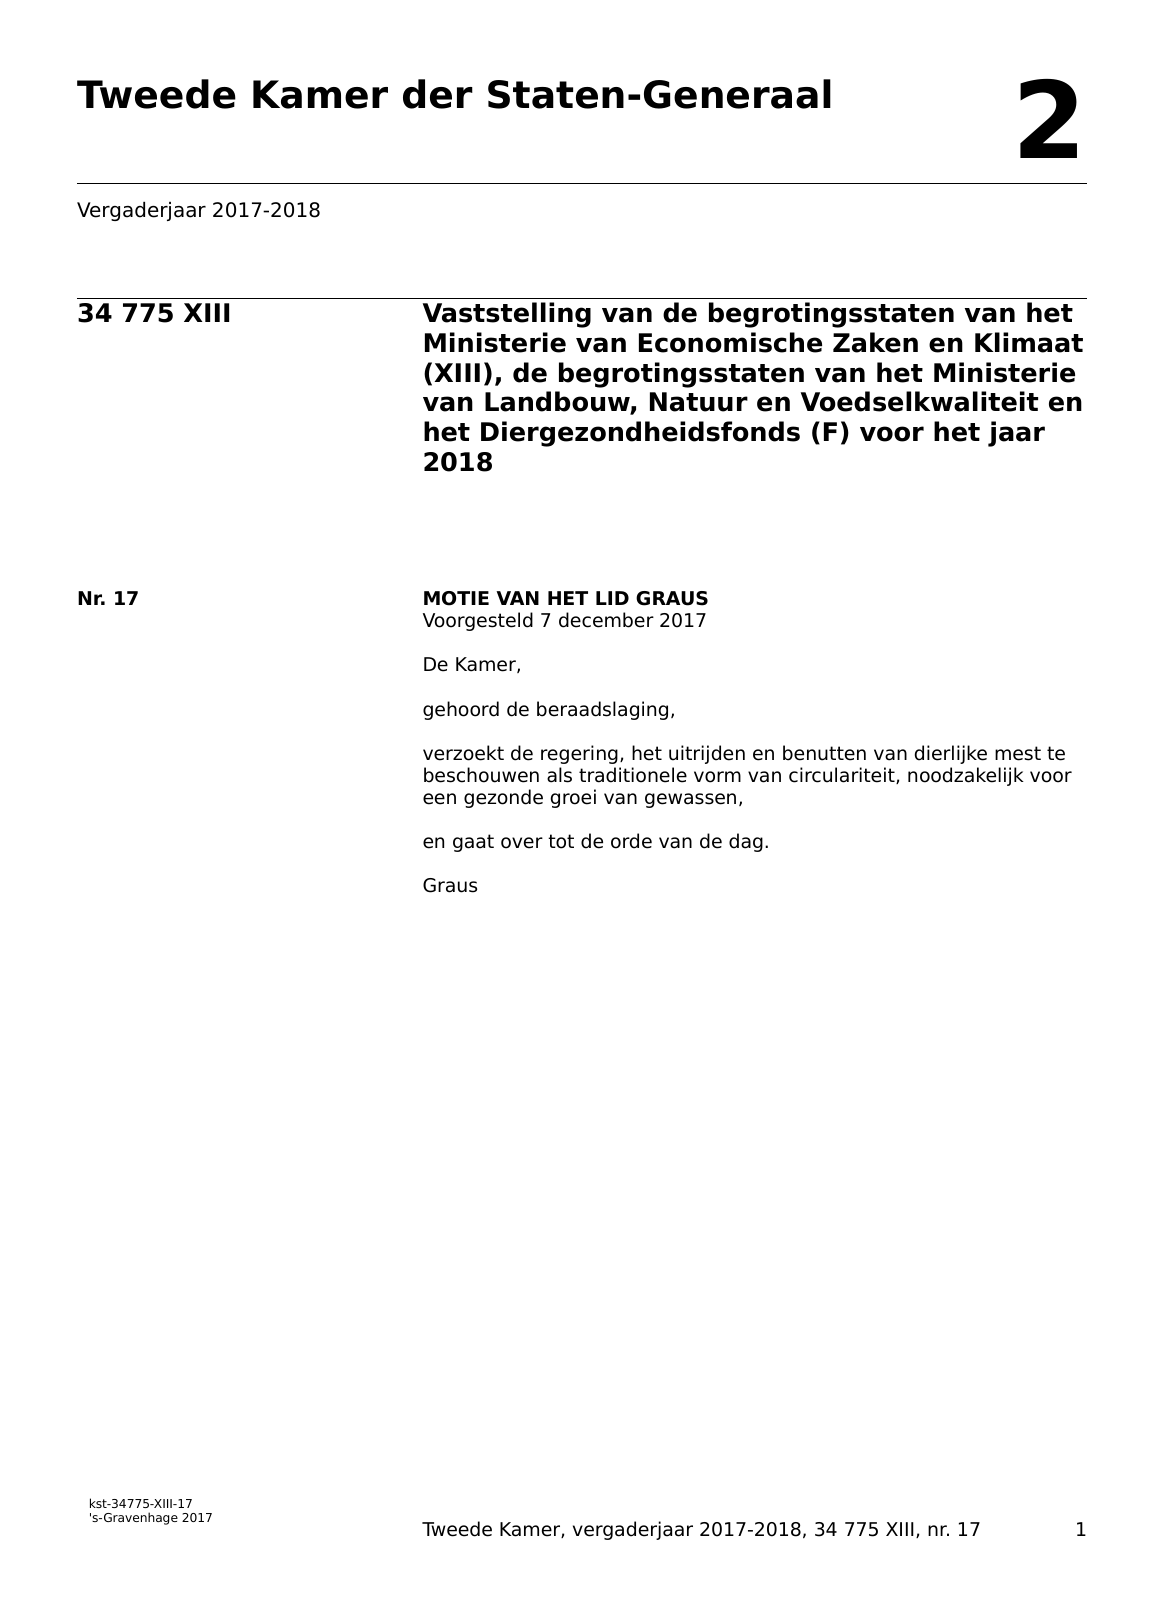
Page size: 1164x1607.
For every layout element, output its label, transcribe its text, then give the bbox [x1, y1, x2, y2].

text en gaat over tot de orde van de dag. [422, 831, 1087, 853]
subtitle 34 775 XIII Vaststelling van de begrotingsstaten van het Ministerie van Economische Zaken en Klimaat (XIII), de begrotingsstaten van het Ministerie van Landbouw, Natuur en Voedselkwaliteit en het Diergezondheidsfonds (F) voor het jaar 2018 [77, 299, 1087, 477]
table_cell Vergaderjaar 2017-2018 [77, 184, 1087, 298]
table_header 2 [886, 59, 1087, 183]
text Voorgesteld 7 december 2017 [422, 610, 1087, 632]
table_header Tweede Kamer der Staten-Generaal [77, 59, 886, 183]
subtitle Nr. 17 MOTIE VAN HET LID GRAUS [77, 588, 1087, 610]
text Graus [422, 875, 1087, 897]
text verzoekt de regering, het uitrijden en benutten van dierlijke mest te beschouwen als traditionele vorm van circulariteit, noodzakelijk voor een gezonde groei van gewassen, [422, 743, 1087, 808]
text 's-Gravenhage 2017 [88, 1511, 323, 1525]
text kst-34775-XIII-17 [88, 1497, 323, 1511]
text De Kamer, [422, 654, 1087, 676]
text gehoord de beraadslaging, [422, 698, 1087, 720]
